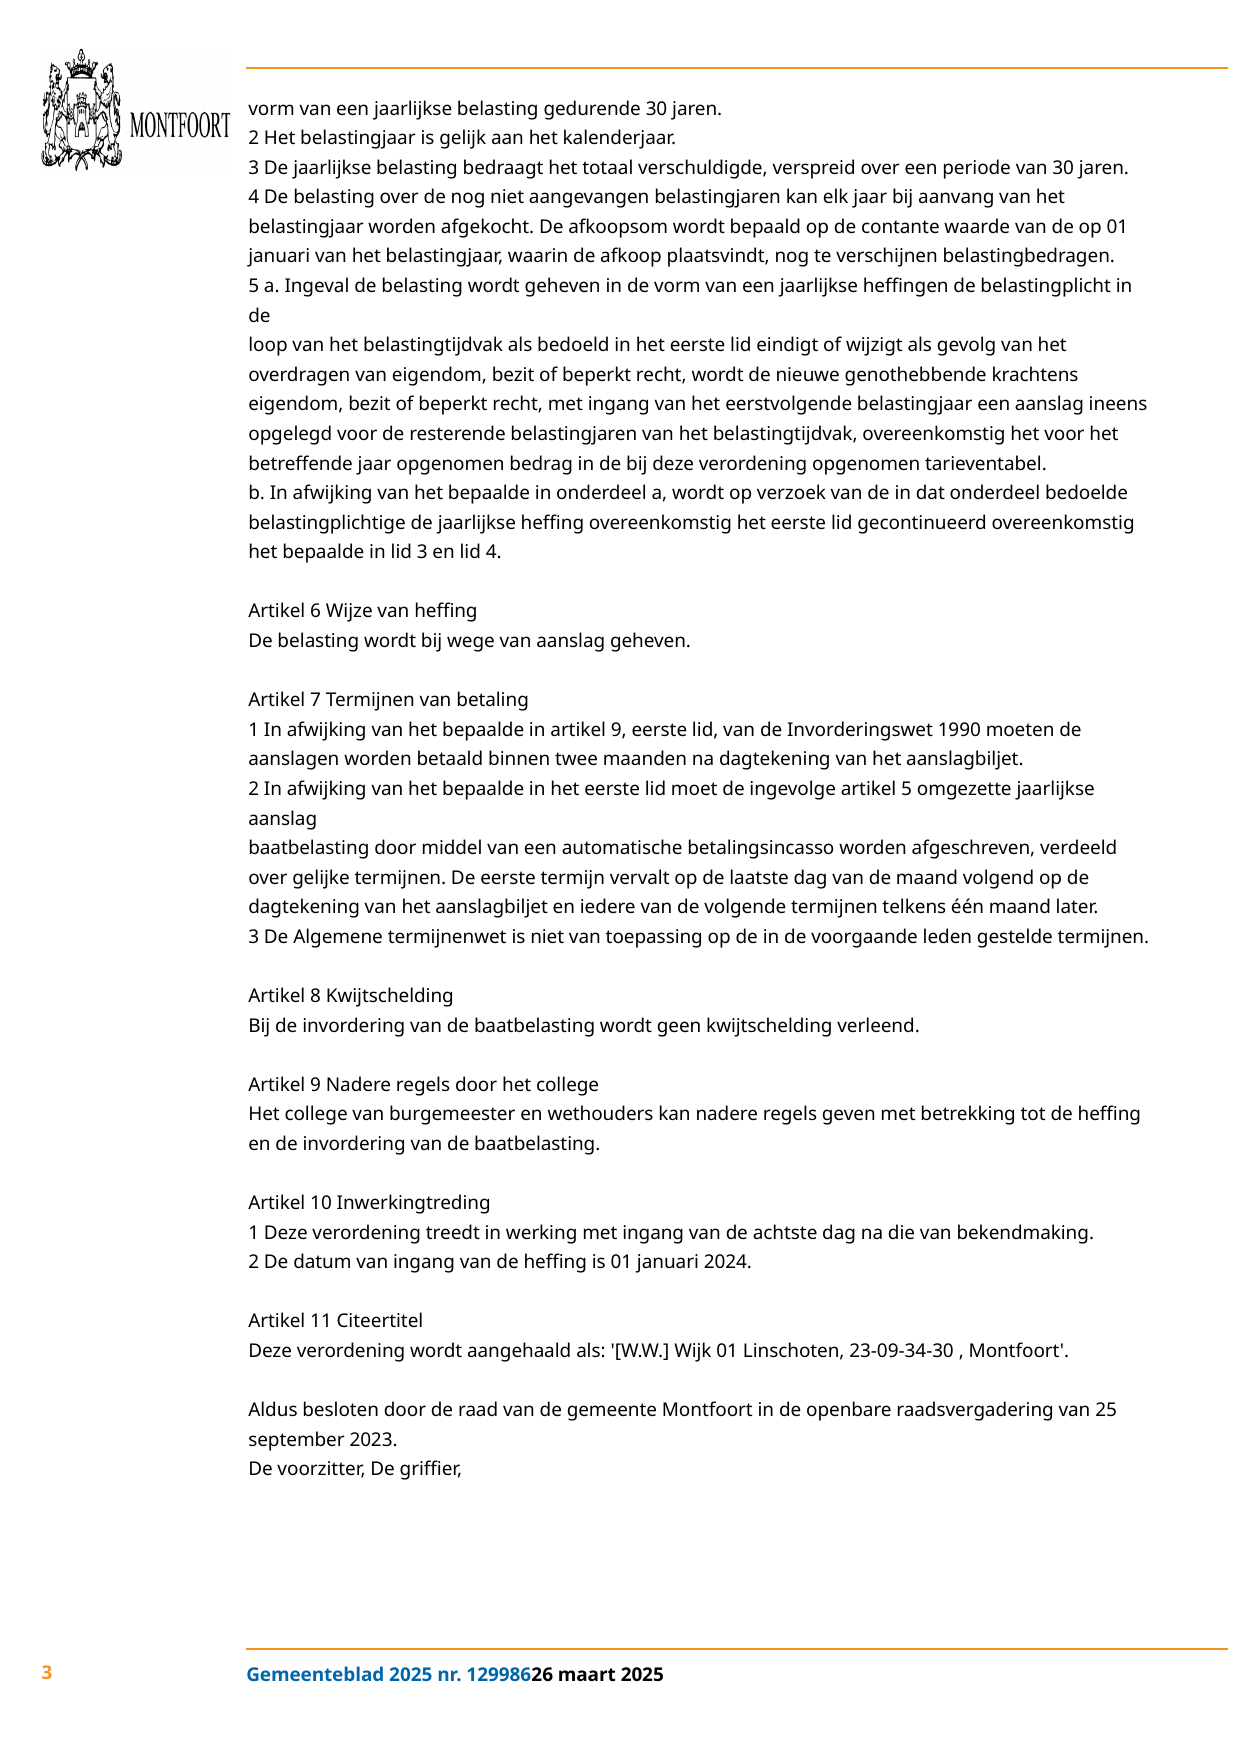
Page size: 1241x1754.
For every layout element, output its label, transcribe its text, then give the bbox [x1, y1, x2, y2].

text 3 De jaarlijkse belasting bedraagt het totaal verschuldigde, verspreid over een periode van 30 jaren. [248, 154, 1152, 180]
text Artikel 9 Nadere regels door het college [248, 1071, 1152, 1097]
text 1 Deze verordening treedt in werking met ingang van de achtste dag na die van bekendmaking. [248, 1219, 1152, 1245]
text 5 a. Ingeval de belasting wordt geheven in de vorm van een jaarlijkse heffingen de belastingplicht in de [248, 272, 1152, 328]
text betreffende jaar opgenomen bedrag in de bij deze verordening opgenomen tarieventabel. [248, 450, 1152, 476]
text De voorzitter, De griffier, [248, 1456, 1152, 1481]
text loop van het belastingtijdvak als bedoeld in het eerste lid eindigt of wijzigt als gevolg van het [248, 331, 1152, 357]
text overdragen van eigendom, bezit of beperkt recht, wordt de nieuwe genothebbende krachtens [248, 361, 1152, 387]
text 2 Het belastingjaar is gelijk aan het kalenderjaar. [248, 124, 1152, 150]
text 1 In afwijking van het bepaalde in artikel 9, eerste lid, van de Invorderingswet 1990 moeten de aanslagen worden betaald binnen twee maanden na dagtekening van het aanslagbiljet. [248, 716, 1152, 771]
text het bepaalde in lid 3 en lid 4. [248, 538, 1152, 564]
text vorm van een jaarlijkse belasting gedurende 30 jaren. [248, 95, 1152, 121]
text Deze verordening wordt aangehaald als: '[W.W.] Wijk 01 Linschoten, 23-09-34-30 , Montfoort'. [248, 1337, 1152, 1363]
text Aldus besloten door de raad van de gemeente Montfoort in de openbare raadsvergadering van 25 september 2023. [248, 1396, 1152, 1452]
text Artikel 10 Inwerkingtreding [248, 1189, 1152, 1215]
text 3 De Algemene termijnenwet is niet van toepassing op de in de voorgaande leden gestelde termijnen. [248, 923, 1152, 949]
text 2 In afwijking van het bepaalde in het eerste lid moet de ingevolge artikel 5 omgezette jaarlijkse aanslag [248, 775, 1152, 831]
text Artikel 6 Wijze van heffing [248, 598, 1152, 623]
text Artikel 7 Termijnen van betaling [248, 686, 1152, 712]
text Artikel 8 Kwijtschelding [248, 982, 1152, 1008]
text eigendom, bezit of beperkt recht, met ingang van het eerstvolgende belastingjaar een aanslag ineens [248, 391, 1152, 416]
text belastingplichtige de jaarlijkse heffing overeenkomstig het eerste lid gecontinueerd overeenkomstig [248, 509, 1152, 535]
text baatbelasting door middel van een automatische betalingsincasso worden afgeschreven, verdeeld over gelijke termijnen. De eerste termijn vervalt op de laatste dag van de maand volgend op de dagtekening van het aanslagbiljet en iedere van de volgende termijnen telkens één maand later. [248, 834, 1152, 919]
text Bij de invordering van de baatbelasting wordt geen kwijtschelding verleend. [248, 1012, 1152, 1038]
text 4 De belasting over de nog niet aangevangen belastingjaren kan elk jaar bij aanvang van het belastingjaar worden afgekocht. De afkoopsom wordt bepaald op de contante waarde van de op 01 januari van het belastingjaar, waarin de afkoop plaatsvindt, nog te verschijnen belastingbedragen. [248, 183, 1152, 268]
text Artikel 11 Citeertitel [248, 1308, 1152, 1333]
text Het college van burgemeester en wethouders kan nadere regels geven met betrekking tot de heffing en de invordering van de baatbelasting. [248, 1101, 1152, 1156]
text De belasting wordt bij wege van aanslag geheven. [248, 627, 1152, 653]
text 2 De datum van ingang van de heffing is 01 januari 2024. [248, 1248, 1152, 1274]
text b. In afwijking van het bepaalde in onderdeel a, wordt op verzoek van de in dat onderdeel bedoelde [248, 479, 1152, 505]
picture [41, 47, 231, 172]
text opgelegd voor de resterende belastingjaren van het belastingtijdvak, overeenkomstig het voor het [248, 420, 1152, 446]
